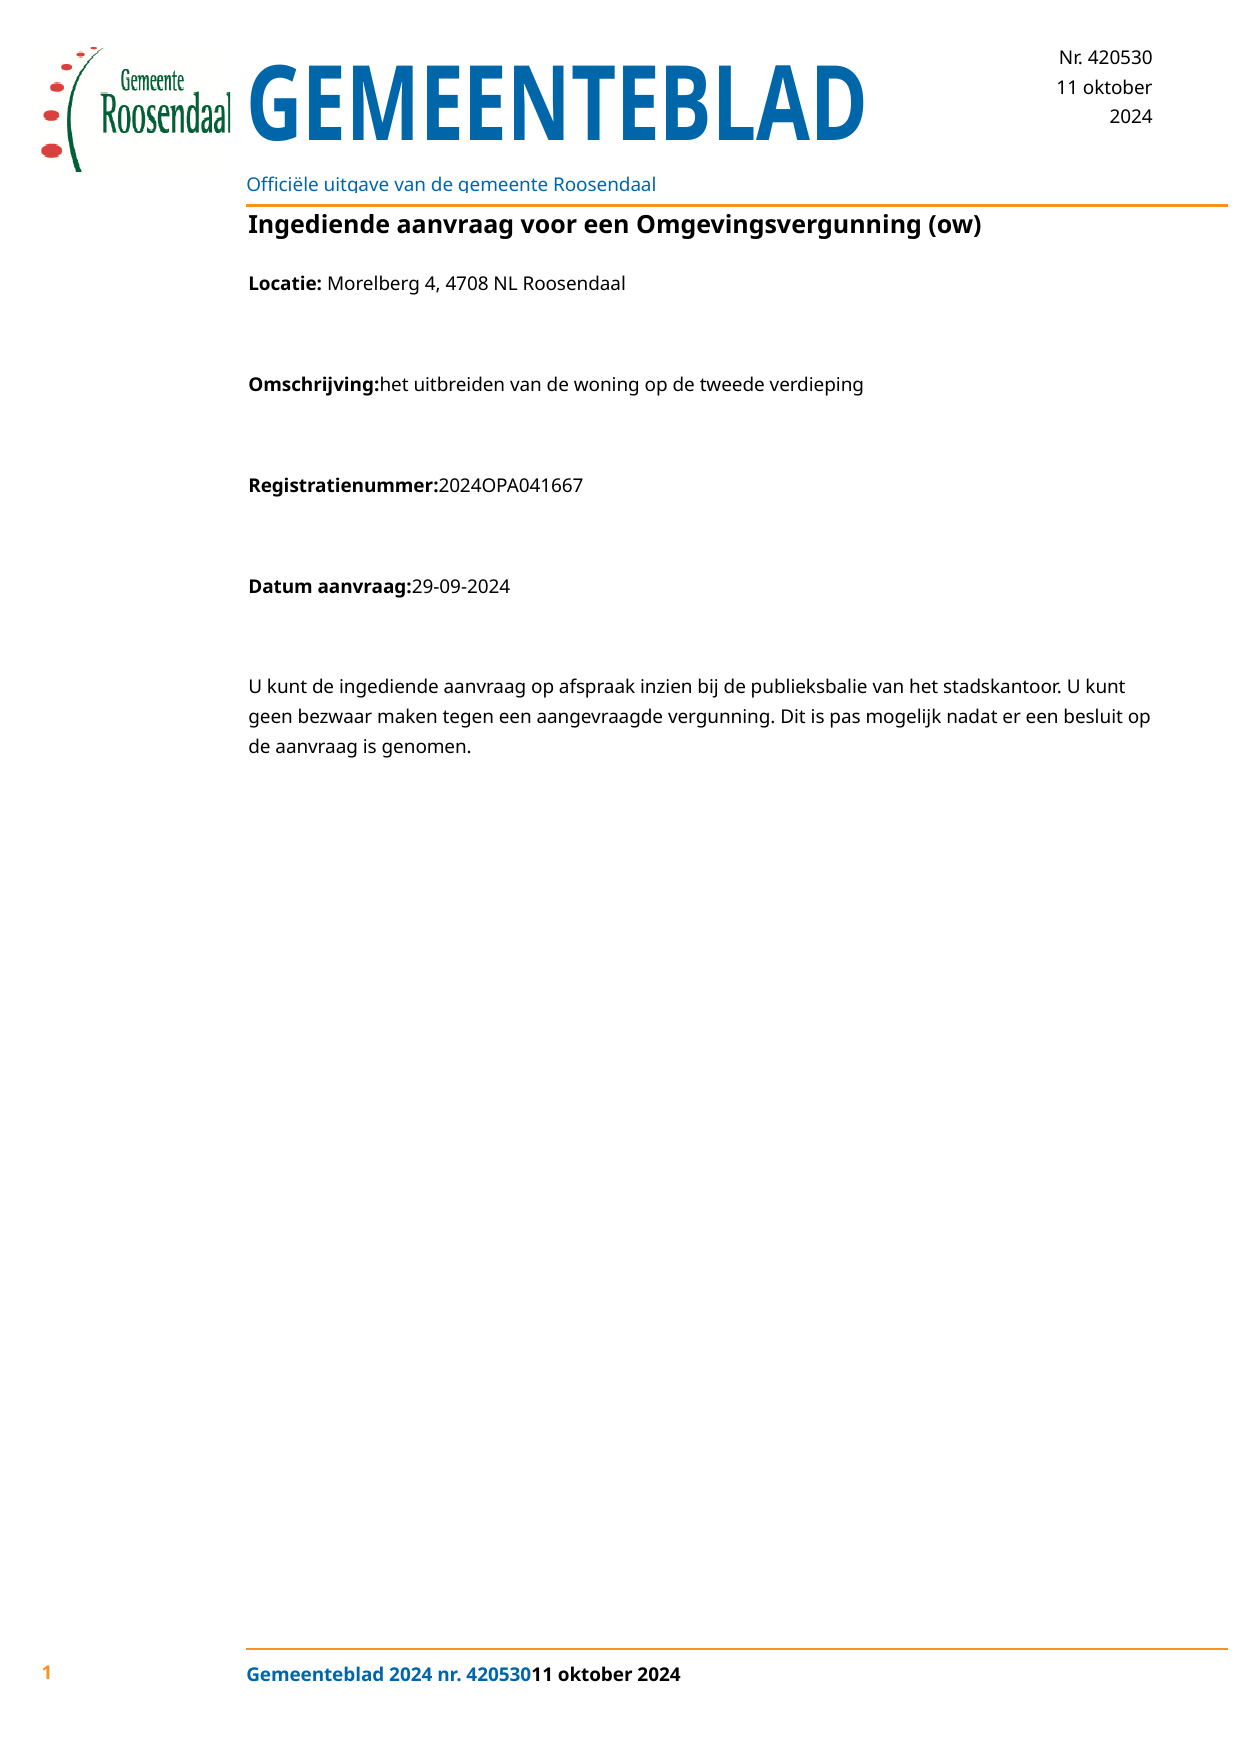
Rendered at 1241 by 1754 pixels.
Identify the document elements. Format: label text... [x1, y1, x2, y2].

text U kunt de ingediende aanvraag op afspraak inzien bij de publieksbalie van het stadskantoor. U kunt geen bezwaar maken tegen een aangevraagde vergunning. Dit is pas mogelijk nadat er een besluit op de aanvraag is genomen. [248, 674, 1152, 758]
text Omschrijving:het uitbreiden van de woning op de tweede verdieping [248, 371, 1152, 397]
text Registratienummer:2024OPA041667 [248, 472, 1152, 498]
text Ingediende aanvraag voor een Omgevingsvergunning (ow) [248, 207, 1152, 241]
text Datum aanvraag:29-09-2024 [248, 573, 1152, 598]
text Locatie: Morelberg 4, 4708 NL Roosendaal [248, 270, 1152, 296]
picture [41, 47, 231, 172]
